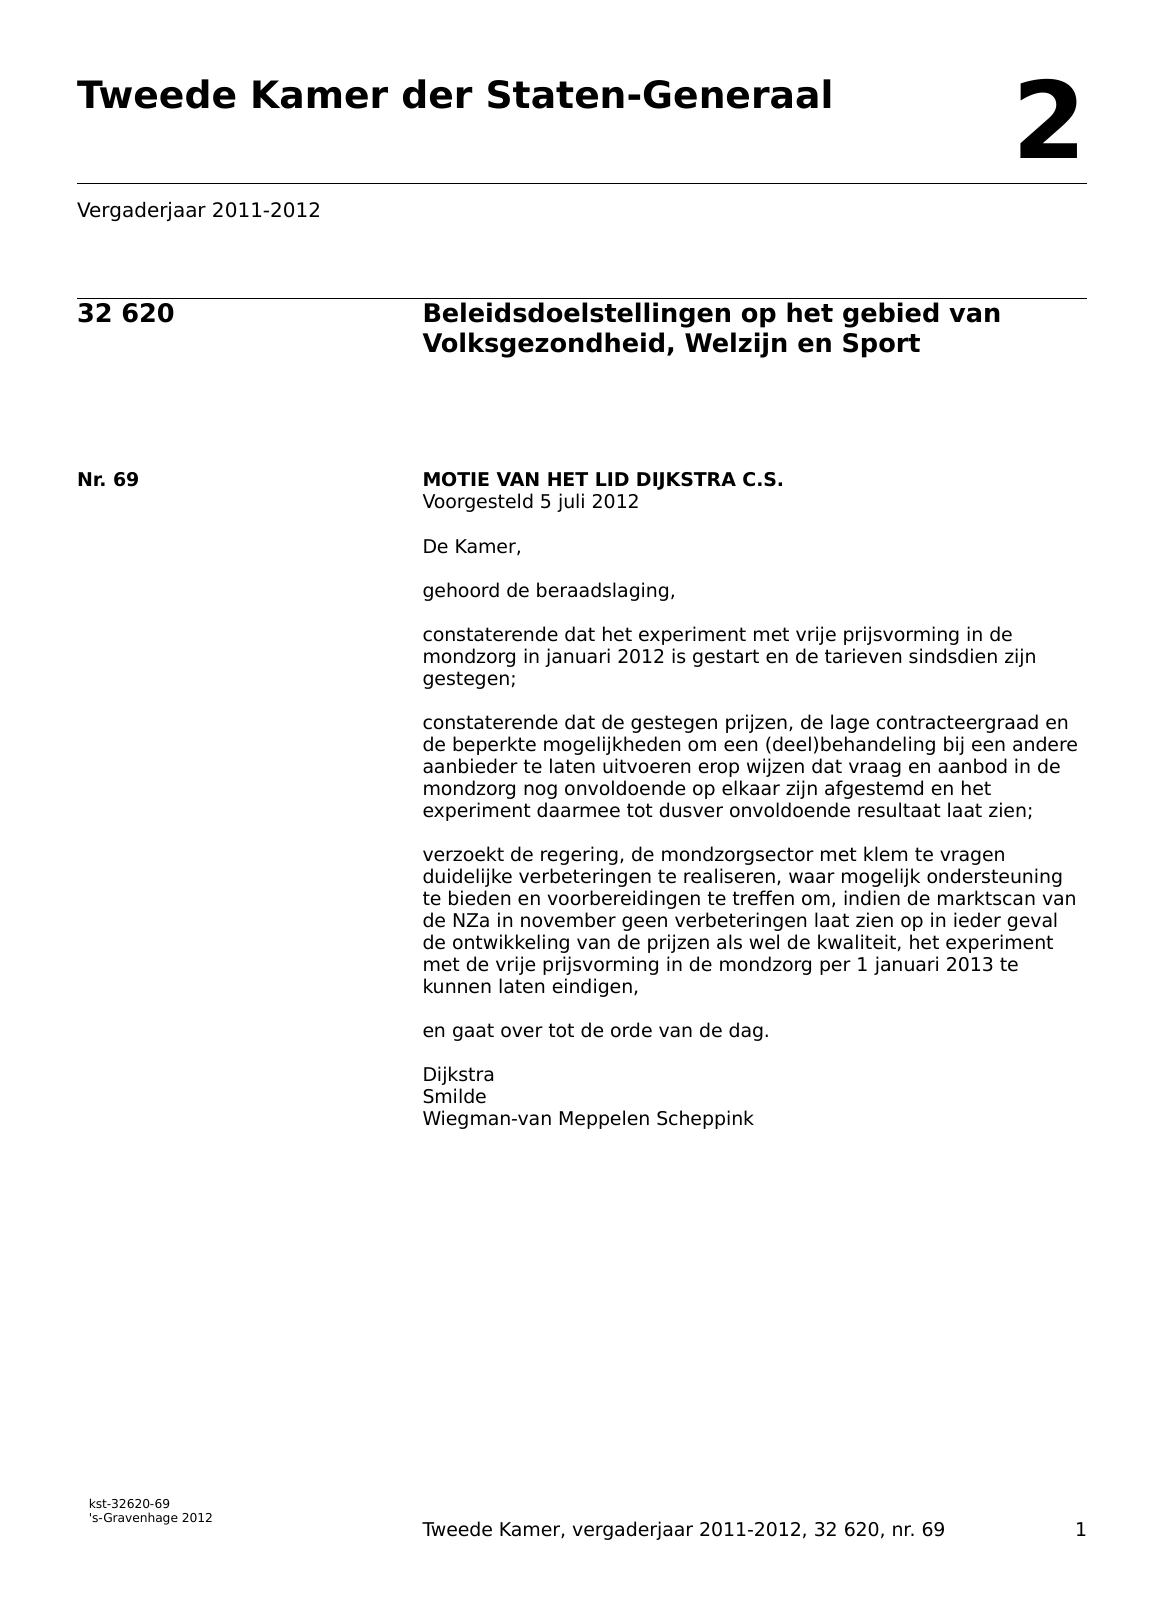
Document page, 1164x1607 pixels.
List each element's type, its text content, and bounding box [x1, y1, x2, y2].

text Dijkstra [422, 1064, 1087, 1086]
table_cell Vergaderjaar 2011-2012 [77, 184, 1087, 298]
table_header Tweede Kamer der Staten-Generaal [77, 59, 886, 183]
text Smilde [422, 1086, 1087, 1108]
text Wiegman-van Meppelen Scheppink [422, 1108, 1087, 1130]
text constaterende dat de gestegen prijzen, de lage contracteergraad en de beperkte mogelijkheden om een (deel)behandeling bij een andere aanbieder te laten uitvoeren erop wijzen dat vraag en aanbod in de mondzorg nog onvoldoende op elkaar zijn afgestemd en het experiment daarmee tot dusver onvoldoende resultaat laat zien; [422, 712, 1087, 822]
text Voorgesteld 5 juli 2012 [422, 491, 1087, 513]
subtitle 32 620 Beleidsdoelstellingen op het gebied van Volksgezondheid, Welzijn en Sport [77, 299, 1087, 358]
text 's-Gravenhage 2012 [88, 1511, 323, 1525]
text verzoekt de regering, de mondzorgsector met klem te vragen duidelijke verbeteringen te realiseren, waar mogelijk ondersteuning te bieden en voorbereidingen te treffen om, indien de marktscan van de NZa in november geen verbeteringen laat zien op in ieder geval de ontwikkeling van de prijzen als wel de kwaliteit, het experiment met de vrije prijsvorming in de mondzorg per 1 januari 2013 te kunnen laten eindigen, [422, 844, 1087, 998]
text gehoord de beraadslaging, [422, 580, 1087, 602]
text kst-32620-69 [88, 1497, 323, 1511]
text en gaat over tot de orde van de dag. [422, 1020, 1087, 1042]
text constaterende dat het experiment met vrije prijsvorming in de mondzorg in januari 2012 is gestart en de tarieven sindsdien zijn gestegen; [422, 624, 1087, 690]
text De Kamer, [422, 536, 1087, 557]
table_header 2 [886, 59, 1087, 183]
subtitle Nr. 69 MOTIE VAN HET LID DIJKSTRA C.S. [77, 469, 1087, 491]
